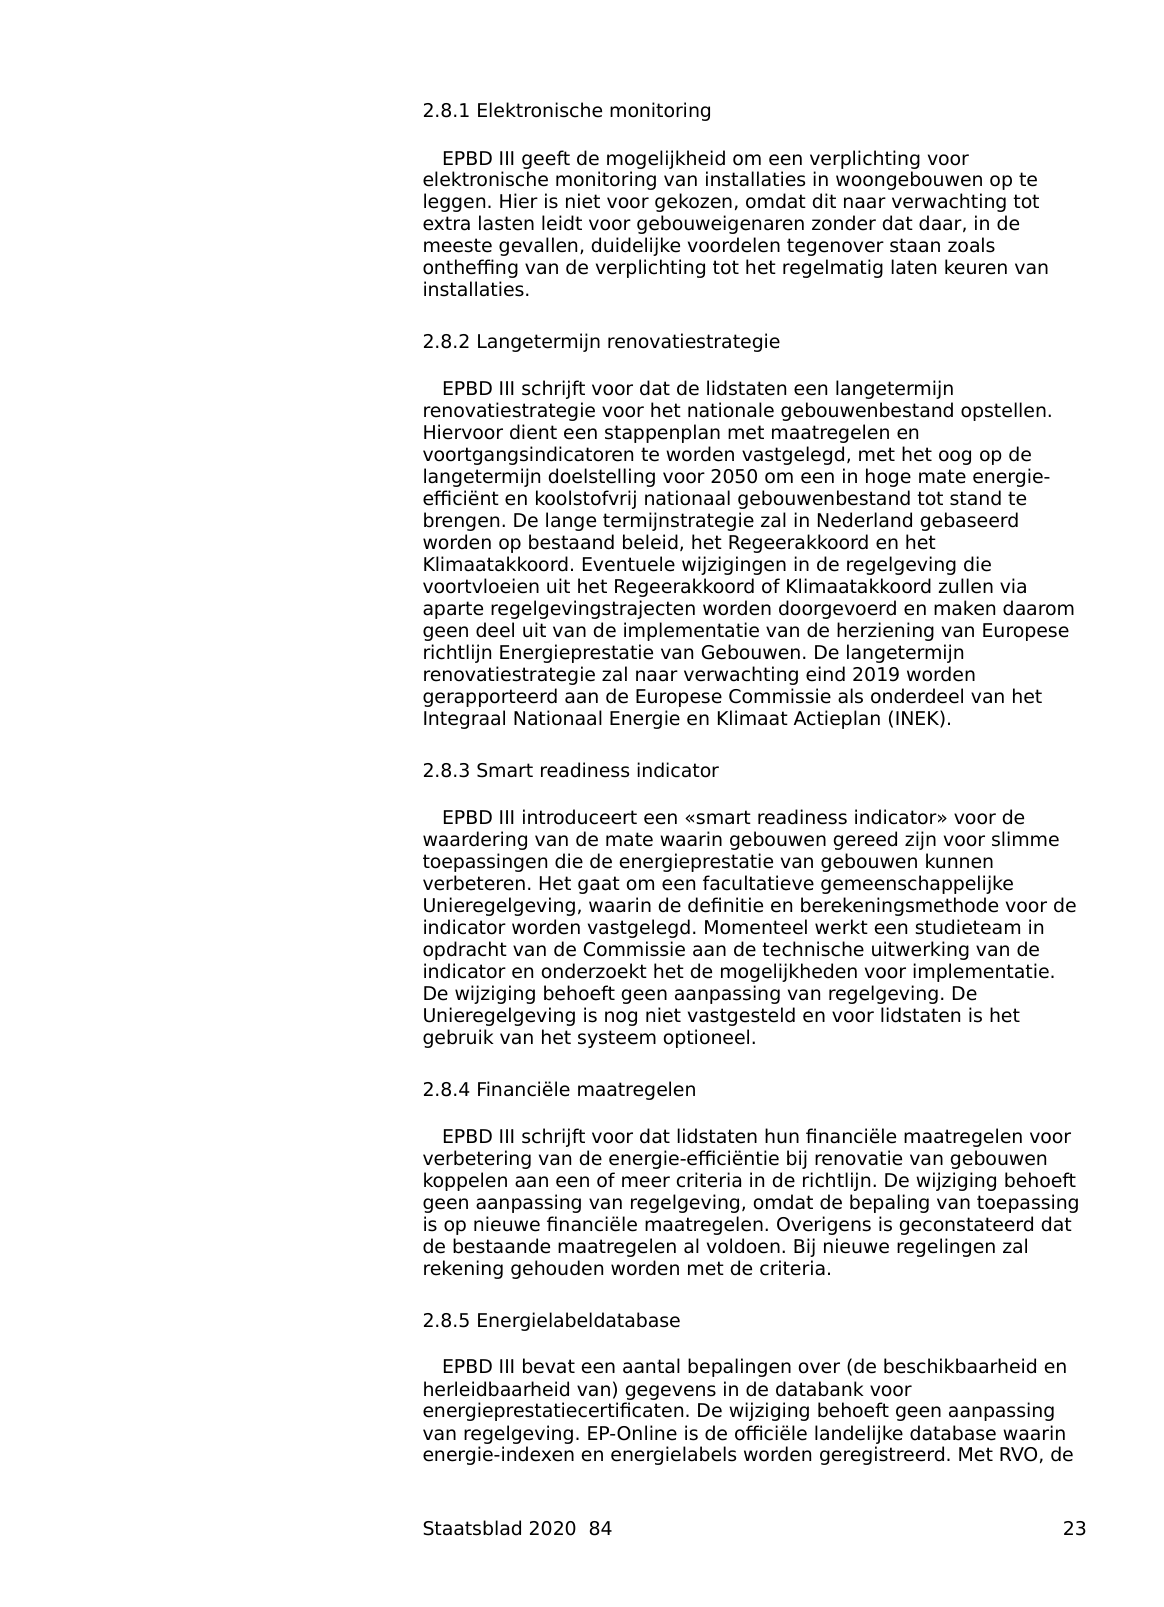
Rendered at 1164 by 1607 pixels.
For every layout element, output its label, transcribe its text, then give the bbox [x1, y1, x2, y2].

text EPBD III schrijft voor dat lidstaten hun financiële maatregelen voor verbetering van de energie-efficiëntie bij renovatie van gebouwen koppelen aan een of meer criteria in de richtlijn. De wijziging behoeft geen aanpassing van regelgeving, omdat de bepaling van toepassing is op nieuwe financiële maatregelen. Overigens is geconstateerd dat de bestaande maatregelen al voldoen. Bij nieuwe regelingen zal rekening gehouden worden met de criteria. [422, 1126, 1087, 1279]
subtitle 2.8.1 Elektronische monitoring [422, 100, 1087, 122]
subtitle 2.8.2 Langetermijn renovatiestrategie [422, 331, 1087, 353]
subtitle 2.8.4 Financiële maatregelen [422, 1079, 1087, 1101]
text EPBD III geeft de mogelijkheid om een verplichting voor elektronische monitoring van installaties in woongebouwen op te leggen. Hier is niet voor gekozen, omdat dit naar verwachting tot extra lasten leidt voor gebouweigenaren zonder dat daar, in de meeste gevallen, duidelijke voordelen tegenover staan zoals ontheffing van de verplichting tot het regelmatig laten keuren van installaties. [422, 147, 1087, 301]
subtitle 2.8.3 Smart readiness indicator [422, 760, 1087, 782]
subtitle 2.8.5 Energielabeldatabase [422, 1309, 1087, 1331]
text EPBD III schrijft voor dat de lidstaten een langetermijn renovatiestrategie voor het nationale gebouwenbestand opstellen. Hiervoor dient een stappenplan met maatregelen en voortgangsindicatoren te worden vastgelegd, met het oog op de langetermijn doelstelling voor 2050 om een in hoge mate energie-efficiënt en koolstofvrij nationaal gebouwenbestand tot stand te brengen. De lange termijnstrategie zal in Nederland gebaseerd worden op bestaand beleid, het Regeerakkoord en het Klimaatakkoord. Eventuele wijzigingen in de regelgeving die voortvloeien uit het Regeerakkoord of Klimaatakkoord zullen via aparte regelgevingstrajecten worden doorgevoerd en maken daarom geen deel uit van de implementatie van de herziening van Europese richtlijn Energieprestatie van Gebouwen. De langetermijn renovatiestrategie zal naar verwachting eind 2019 worden gerapporteerd aan de Europese Commissie als onderdeel van het Integraal Nationaal Energie en Klimaat Actieplan (INEK). [422, 378, 1087, 730]
text EPBD III bevat een aantal bepalingen over (de beschikbaarheid en herleidbaarheid van) gegevens in de databank voor energieprestatiecertificaten. De wijziging behoeft geen aanpassing van regelgeving. EP-Online is de officiële landelijke database waarin energie-indexen en energielabels worden geregistreerd. Met RVO, de [422, 1356, 1087, 1466]
text EPBD III introduceert een «smart readiness indicator» voor de waardering van de mate waarin gebouwen gereed zijn voor slimme toepassingen die de energieprestatie van gebouwen kunnen verbeteren. Het gaat om een facultatieve gemeenschappelijke Unieregelgeving, waarin de definitie en berekeningsmethode voor de indicator worden vastgelegd. Momenteel werkt een studieteam in opdracht van de Commissie aan de technische uitwerking van de indicator en onderzoekt het de mogelijkheden voor implementatie. De wijziging behoeft geen aanpassing van regelgeving. De Unieregelgeving is nog niet vastgesteld en voor lidstaten is het gebruik van het systeem optioneel. [422, 807, 1087, 1049]
